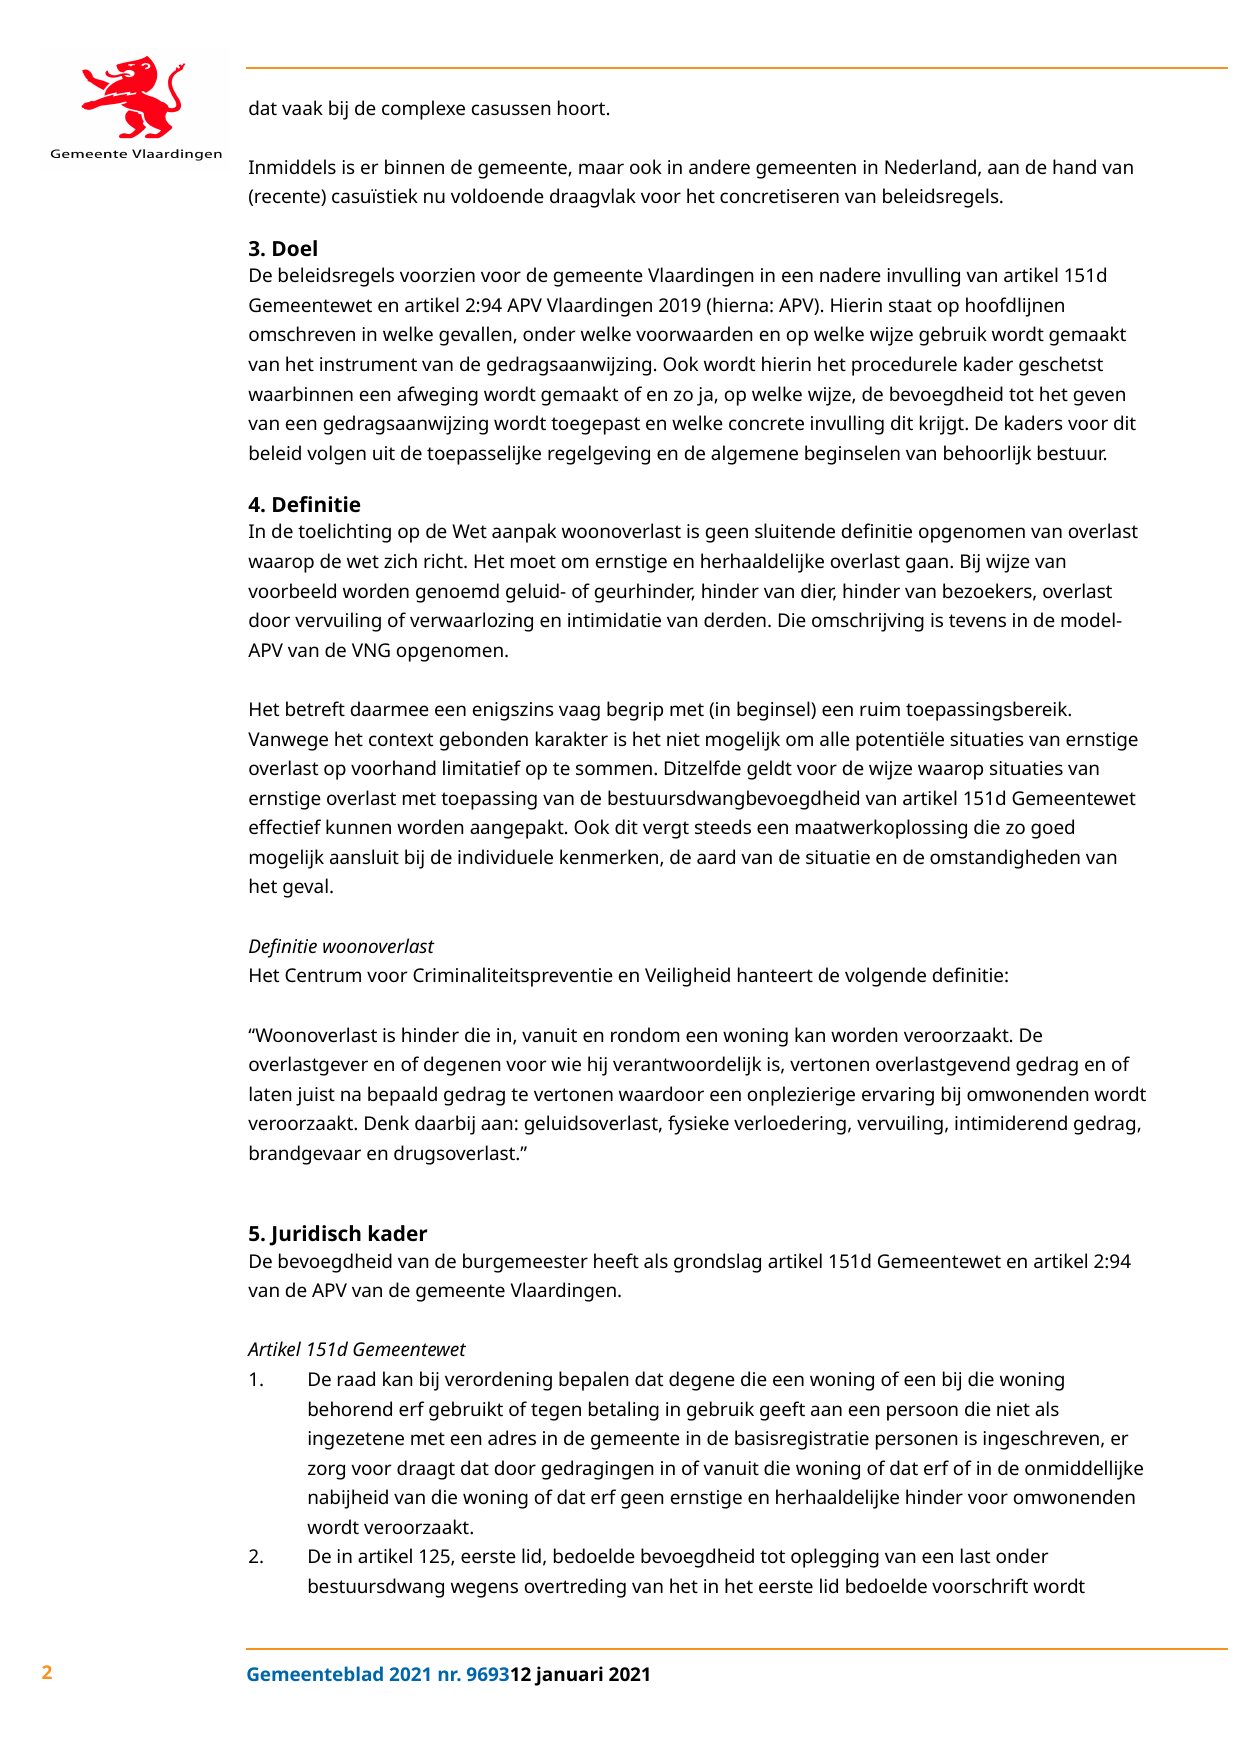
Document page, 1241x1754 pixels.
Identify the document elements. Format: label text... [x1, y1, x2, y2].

text De bevoegdheid van de burgemeester heeft als grondslag artikel 151d Gemeentewet en artikel 2:94 van de APV van de gemeente Vlaardingen. [248, 1248, 1152, 1303]
text Inmiddels is er binnen de gemeente, maar ook in andere gemeenten in Nederland, aan de hand van (recente) casuïstiek nu voldoende draagvlak voor het concretiseren van beleidsregels. [248, 154, 1152, 209]
table_header “Woonoverlast is hinder die in, vanuit en rondom een woning kan worden veroorzaakt. De overlastgever en of degenen voor wie hij verantwoordelijk is, vertonen overlastgevend gedrag en of laten juist na bepaald gedrag te vertonen waardoor een onplezierige ervaring bij omwonenden wordt veroorzaakt. Denk daarbij aan: geluidsoverlast, fysieke verloedering, vervuiling, intimiderend gedrag, brandgevaar en drugsoverlast.” [248, 1022, 1152, 1166]
text Het betreft daarmee een enigszins vaag begrip met (in beginsel) een ruim toepassingsbereik. Vanwege het context gebonden karakter is het niet mogelijk om alle potentiële situaties van ernstige overlast op voorhand limitatief op te sommen. Ditzelfde geldt voor de wijze waarop situaties van ernstige overlast met toepassing van de bestuursdwangbevoegdheid van artikel 151d Gemeentewet effectief kunnen worden aangepakt. Ook dit vergt steeds een maatwerkoplossing die zo goed mogelijk aansluit bij de individuele kenmerken, de aard van de situatie en de omstandigheden van het geval. [248, 696, 1152, 899]
picture [41, 47, 231, 172]
text De beleidsregels voorzien voor de gemeente Vlaardingen in een nadere invulling van artikel 151d Gemeentewet en artikel 2:94 APV Vlaardingen 2019 (hierna: APV). Hierin staat op hoofdlijnen omschreven in welke gevallen, onder welke voorwaarden en op welke wijze gebruik wordt gemaakt van het instrument van de gedragsaanwijzing. Ook wordt hierin het procedurele kader geschetst waarbinnen een afweging wordt gemaakt of en zo ja, op welke wijze, de bevoegdheid tot het geven van een gedragsaanwijzing wordt toegepast en welke concrete invulling dit krijgt. De kaders voor dit beleid volgen uit de toepasselijke regelgeving en de algemene beginselen van behoorlijk bestuur. [248, 262, 1152, 466]
text Definitie woonoverlast [248, 933, 1152, 959]
text dat vaak bij de complexe casussen hoort. [248, 95, 1152, 121]
list De raad kan bij verordening bepalen dat degene die een woning of een bij die woning behorend erf gebruikt of tegen betaling in gebruik geeft aan een persoon die niet als ingezetene met een adres in de gemeente in de basisregistratie personen is ingeschreven, er zorg voor draagt dat door gedragingen in of vanuit die woning of dat erf of in de onmiddellijke nabijheid van die woning of dat erf geen ernstige en herhaaldelijke hinder voor omwonenden wordt veroorzaakt. [248, 1366, 1152, 1540]
text 4. Definitie [248, 490, 1152, 519]
text 3. Doel [248, 234, 1152, 262]
text Artikel 151d Gemeentewet [248, 1337, 1152, 1362]
text 5. Juridisch kader [248, 1219, 1152, 1248]
text In de toelichting op de Wet aanpak woonoverlast is geen sluitende definitie opgenomen van overlast waarop de wet zich richt. Het moet om ernstige en herhaaldelijke overlast gaan. Bij wijze van voorbeeld worden genoemd geluid- of geurhinder, hinder van dier, hinder van bezoekers, overlast door vervuiling of verwaarlozing en intimidatie van derden. Die omschrijving is tevens in de model-APV van de VNG opgenomen. [248, 519, 1152, 663]
list De in artikel 125, eerste lid, bedoelde bevoegdheid tot oplegging van een last onder bestuursdwang wegens overtreding van het in het eerste lid bedoelde voorschrift wordt [248, 1544, 1152, 1599]
text Het Centrum voor Criminaliteitspreventie en Veiligheid hanteert de volgende definitie: [248, 962, 1152, 988]
